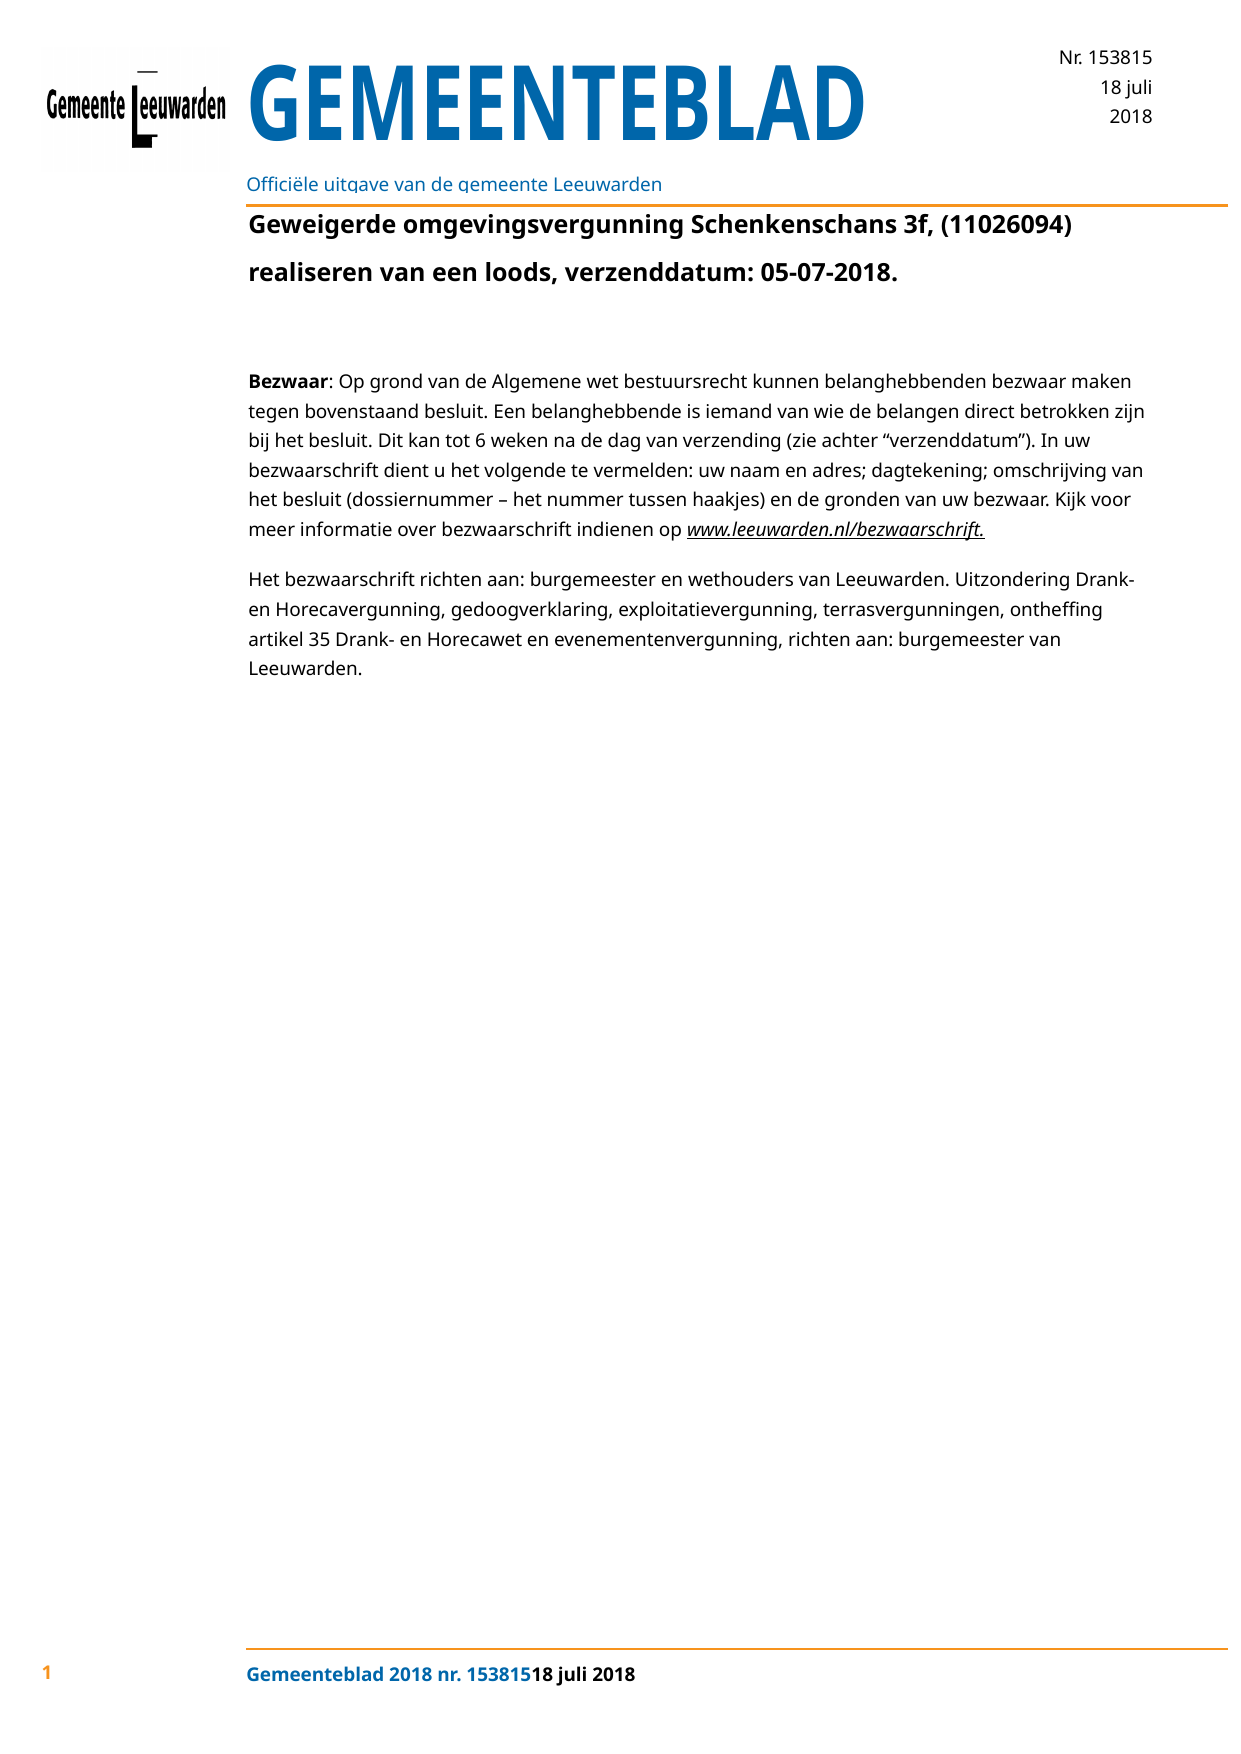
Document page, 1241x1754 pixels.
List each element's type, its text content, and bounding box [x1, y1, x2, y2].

text Bezwaar: Op grond van de Algemene wet bestuursrecht kunnen belanghebbenden bezwaar maken tegen bovenstaand besluit. Een belanghebbende is iemand van wie de belangen direct betrokken zijn bij het besluit. Dit kan tot 6 weken na de dag van verzending (zie achter “verzenddatum”). In uw bezwaarschrift dient u het volgende te vermelden: uw naam en adres; dagtekening; omschrijving van het besluit (dossiernummer – het nummer tussen haakjes) en de gronden van uw bezwaar. Kijk voor meer informatie over bezwaarschrift indienen op www.leeuwarden.nl/bezwaarschrift. [248, 368, 1152, 542]
text Het bezwaarschrift richten aan: burgemeester en wethouders van Leeuwarden. Uitzondering Drank- en Horecavergunning, gedoogverklaring, exploitatievergunning, terrasvergunningen, ontheffing artikel 35 Drank- en Horecawet en evenementenvergunning, richten aan: burgemeester van Leeuwarden. [248, 567, 1152, 681]
picture [41, 47, 231, 172]
text Geweigerde omgevingsvergunning Schenkenschans 3f, (11026094) realiseren van een loods, verzenddatum: 05-07-2018. [248, 207, 1152, 288]
